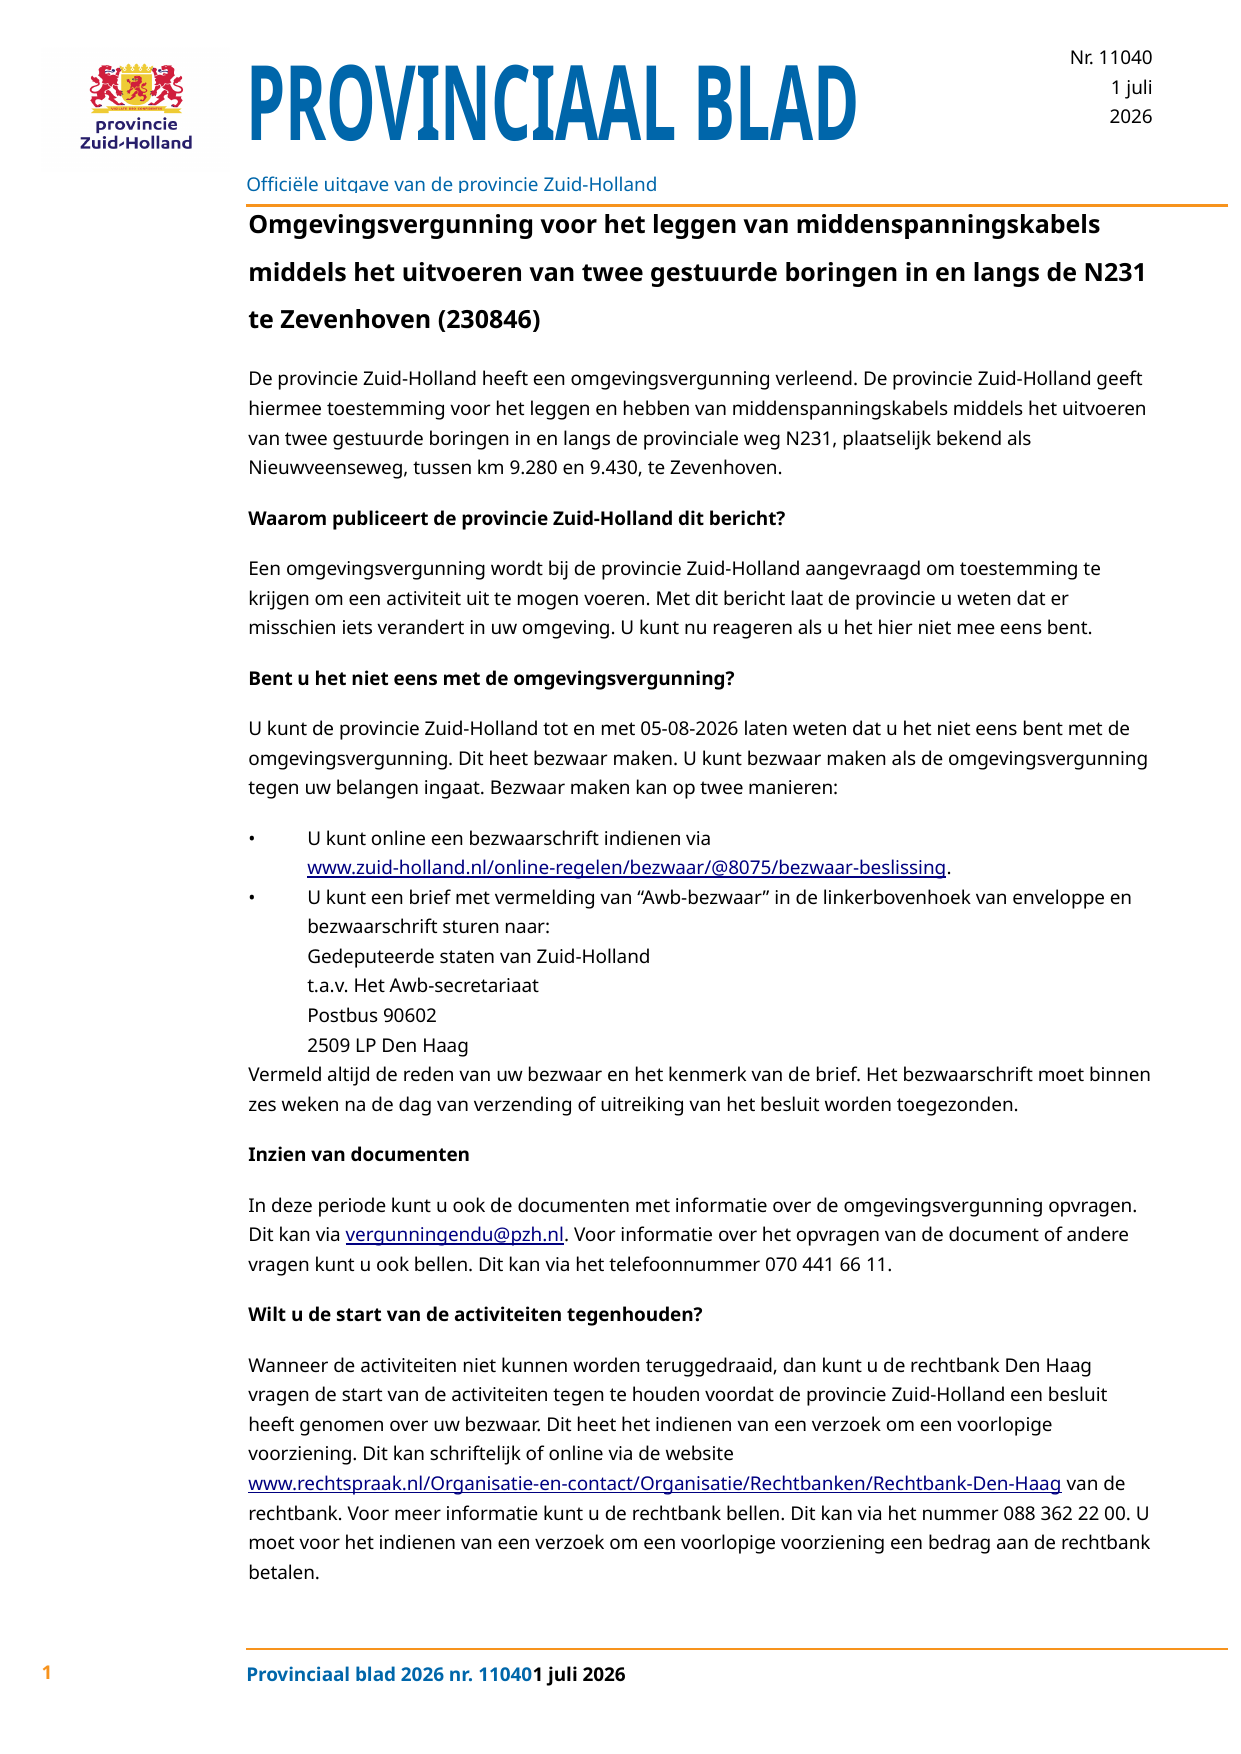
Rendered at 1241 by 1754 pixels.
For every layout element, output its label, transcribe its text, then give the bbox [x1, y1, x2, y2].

text Een omgevingsvergunning wordt bij de provincie Zuid-Holland aangevraagd om toestemming te krijgen om een activiteit uit te mogen voeren. Met dit bericht laat de provincie u weten dat er misschien iets verandert in uw omgeving. U kunt nu reageren als u het hier niet mee eens bent. [248, 555, 1152, 640]
text Inzien van documenten [248, 1141, 1152, 1167]
list t.a.v. Het Awb-secretariaat [248, 973, 1152, 998]
text Omgevingsvergunning voor het leggen van middenspanningskabels middels het uitvoeren van twee gestuurde boringen in en langs de N231 te Zevenhoven (230846) [248, 207, 1152, 336]
list U kunt een brief met vermelding van “Awb-bezwaar” in de linkerbovenhoek van enveloppe en bezwaarschrift sturen naar: [248, 884, 1152, 939]
list U kunt online een bezwaarschrift indienen via www.zuid-holland.nl/online-regelen/bezwaar/@8075/bezwaar-beslissing. [248, 825, 1152, 880]
text Vermeld altijd de reden van uw bezwaar en het kenmerk van de brief. Het bezwaarschrift moet binnen zes weken na de dag van verzending of uitreiking van het besluit worden toegezonden. [248, 1061, 1152, 1117]
picture [41, 47, 231, 172]
text De provincie Zuid-Holland heeft een omgevingsvergunning verleend. De provincie Zuid-Holland geeft hiermee toestemming voor het leggen en hebben van middenspanningskabels middels het uitvoeren van twee gestuurde boringen in en langs de provinciale weg N231, plaatselijk bekend als Nieuwveenseweg, tussen km 9.280 en 9.430, te Zevenhoven. [248, 366, 1152, 480]
text In deze periode kunt u ook de documenten met informatie over de omgevingsvergunning opvragen. Dit kan via vergunningendu@pzh.nl. Voor informatie over het opvragen van de document of andere vragen kunt u ook bellen. Dit kan via het telefoonnummer 070 441 66 11. [248, 1192, 1152, 1277]
text Wanneer de activiteiten niet kunnen worden teruggedraaid, dan kunt u de rechtbank Den Haag vragen de start van de activiteiten tegen te houden voordat de provincie Zuid-Holland een besluit heeft genomen over uw bezwaar. Dit heet het indienen van een verzoek om een voorlopige voorziening. Dit kan schriftelijk of online via de website www.rechtspraak.nl/Organisatie-en-contact/Organisatie/Rechtbanken/Rechtbank-Den-Haag van de rechtbank. Voor meer informatie kunt u de rechtbank bellen. Dit kan via het nummer 088 362 22 00. U moet voor het indienen van een verzoek om een voorlopige voorziening een bedrag aan de rechtbank betalen. [248, 1352, 1152, 1584]
text Bent u het niet eens met de omgevingsvergunning? [248, 665, 1152, 690]
text U kunt de provincie Zuid-Holland tot en met 05-08-2026 laten weten dat u het niet eens bent met de omgevingsvergunning. Dit heet bezwaar maken. U kunt bezwaar maken als de omgevingsvergunning tegen uw belangen ingaat. Bezwaar maken kan op twee manieren: [248, 715, 1152, 800]
text Wilt u de start van de activiteiten tegenhouden? [248, 1301, 1152, 1327]
list Postbus 90602 [248, 1002, 1152, 1028]
list 2509 LP Den Haag [248, 1032, 1152, 1057]
list Gedeputeerde staten van Zuid-Holland [248, 943, 1152, 969]
text Waarom publiceert de provincie Zuid-Holland dit bericht? [248, 505, 1152, 530]
